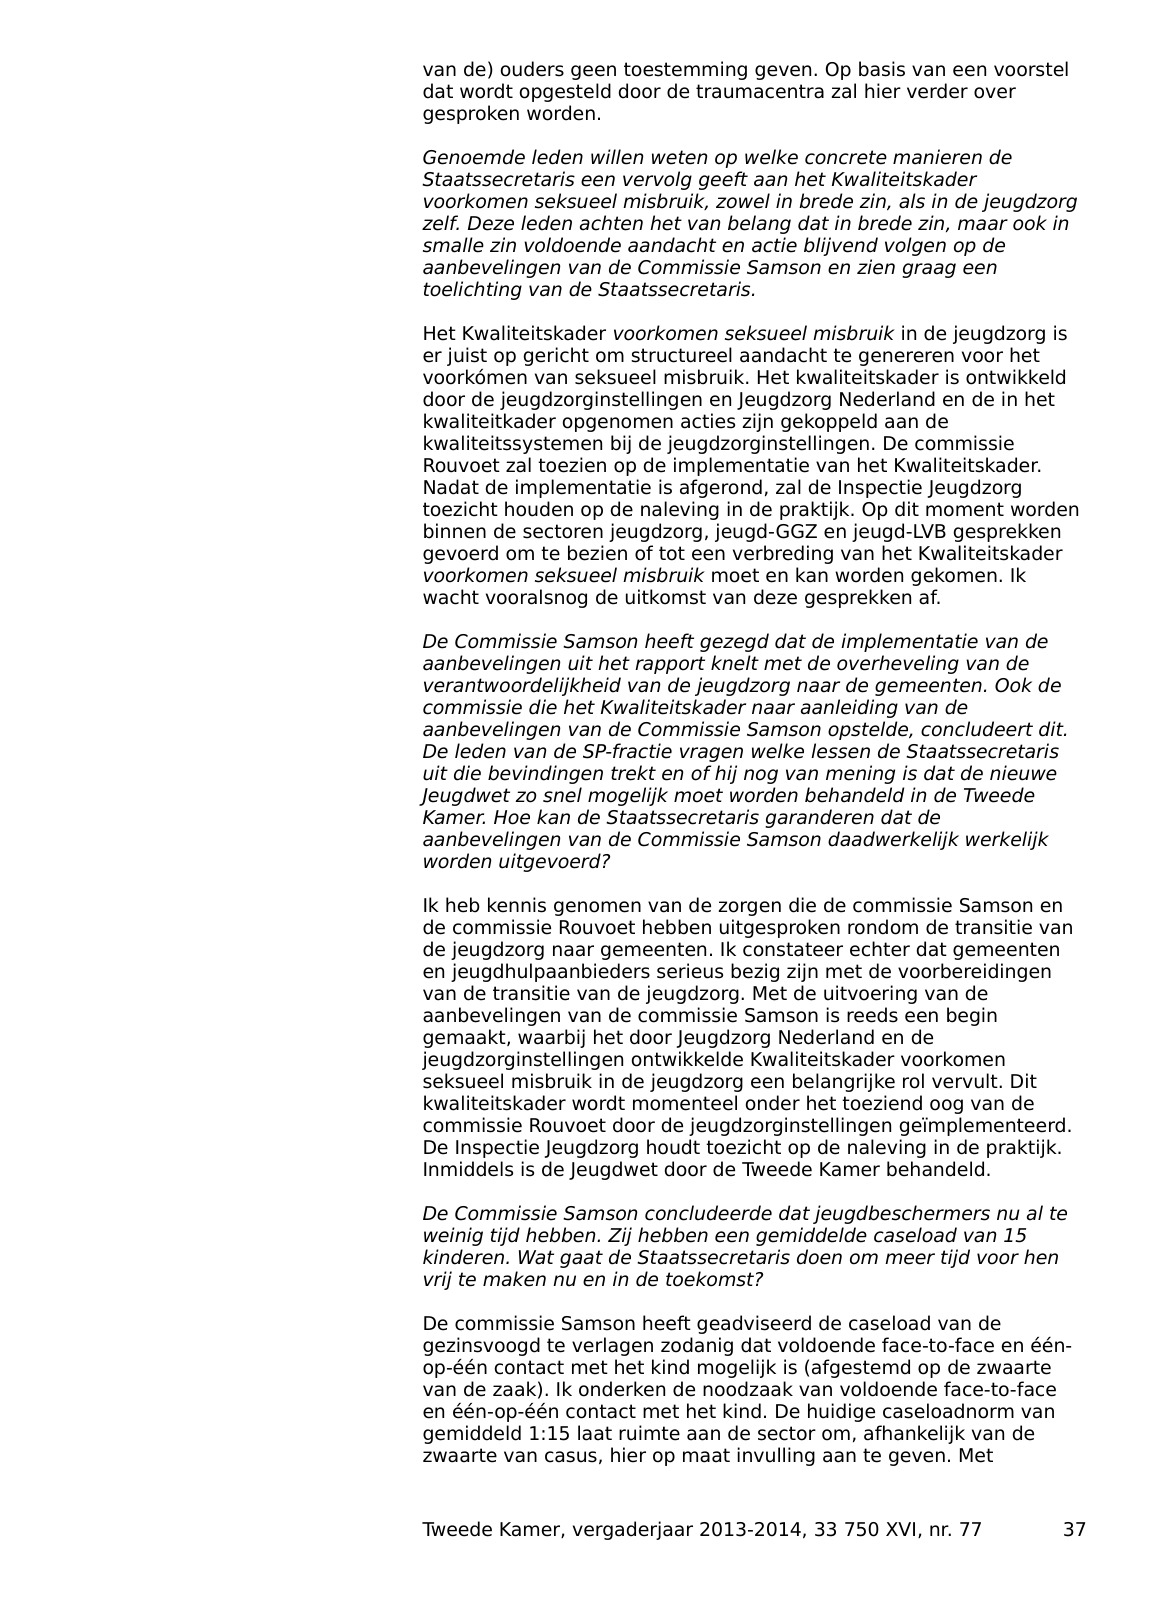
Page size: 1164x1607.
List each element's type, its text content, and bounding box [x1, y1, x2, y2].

text van de) ouders geen toestemming geven. Op basis van een voorstel dat wordt opgesteld door de traumacentra zal hier verder over gesproken worden. [422, 59, 1087, 125]
text Genoemde leden willen weten op welke concrete manieren de Staatssecretaris een vervolg geeft aan het Kwaliteitskader voorkomen seksueel misbruik, zowel in brede zin, als in de jeugdzorg zelf. Deze leden achten het van belang dat in brede zin, maar ook in smalle zin voldoende aandacht en actie blijvend volgen op de aanbevelingen van de Commissie Samson en zien graag een toelichting van de Staatssecretaris. [422, 147, 1087, 301]
text De Commissie Samson concludeerde dat jeugdbeschermers nu al te weinig tijd hebben. Zij hebben een gemiddelde caseload van 15 kinderen. Wat gaat de Staatssecretaris doen om meer tijd voor hen vrij te maken nu en in de toekomst? [422, 1203, 1087, 1291]
text De Commissie Samson heeft gezegd dat de implementatie van de aanbevelingen uit het rapport knelt met de overheveling van de verantwoordelijkheid van de jeugdzorg naar de gemeenten. Ook de commissie die het Kwaliteitskader naar aanleiding van de aanbevelingen van de Commissie Samson opstelde, concludeert dit. De leden van de SP-fractie vragen welke lessen de Staatssecretaris uit die bevindingen trekt en of hij nog van mening is dat de nieuwe Jeugdwet zo snel mogelijk moet worden behandeld in de Tweede Kamer. Hoe kan de Staatssecretaris garanderen dat de aanbevelingen van de Commissie Samson daadwerkelijk werkelijk worden uitgevoerd? [422, 631, 1087, 873]
text Ik heb kennis genomen van de zorgen die de commissie Samson en de commissie Rouvoet hebben uitgesproken rondom de transitie van de jeugdzorg naar gemeenten. Ik constateer echter dat gemeenten en jeugdhulpaanbieders serieus bezig zijn met de voorbereidingen van de transitie van de jeugdzorg. Met de uitvoering van de aanbevelingen van de commissie Samson is reeds een begin gemaakt, waarbij het door Jeugdzorg Nederland en de jeugdzorginstellingen ontwikkelde Kwaliteitskader voorkomen seksueel misbruik in de jeugdzorg een belangrijke rol vervult. Dit kwaliteitskader wordt momenteel onder het toeziend oog van de commissie Rouvoet door de jeugdzorginstellingen geïmplementeerd. De Inspectie Jeugdzorg houdt toezicht op de naleving in de praktijk. Inmiddels is de Jeugdwet door de Tweede Kamer behandeld. [422, 895, 1087, 1181]
text Het Kwaliteitskader voorkomen seksueel misbruik in de jeugdzorg is er juist op gericht om structureel aandacht te genereren voor het voorkómen van seksueel misbruik. Het kwaliteitskader is ontwikkeld door de jeugdzorginstellingen en Jeugdzorg Nederland en de in het kwaliteitkader opgenomen acties zijn gekoppeld aan de kwaliteitssystemen bij de jeugdzorginstellingen. De commissie Rouvoet zal toezien op de implementatie van het Kwaliteitskader. Nadat de implementatie is afgerond, zal de Inspectie Jeugdzorg toezicht houden op de naleving in de praktijk. Op dit moment worden binnen de sectoren jeugdzorg, jeugd-GGZ en jeugd-LVB gesprekken gevoerd om te bezien of tot een verbreding van het Kwaliteitskader voorkomen seksueel misbruik moet en kan worden gekomen. Ik wacht vooralsnog de uitkomst van deze gesprekken af. [422, 323, 1087, 609]
text De commissie Samson heeft geadviseerd de caseload van de gezinsvoogd te verlagen zodanig dat voldoende face-to-face en één-op-één contact met het kind mogelijk is (afgestemd op de zwaarte van de zaak). Ik onderken de noodzaak van voldoende face-to-face en één-op-één contact met het kind. De huidige caseloadnorm van gemiddeld 1:15 laat ruimte aan de sector om, afhankelijk van de zwaarte van casus, hier op maat invulling aan te geven. Met [422, 1313, 1087, 1467]
